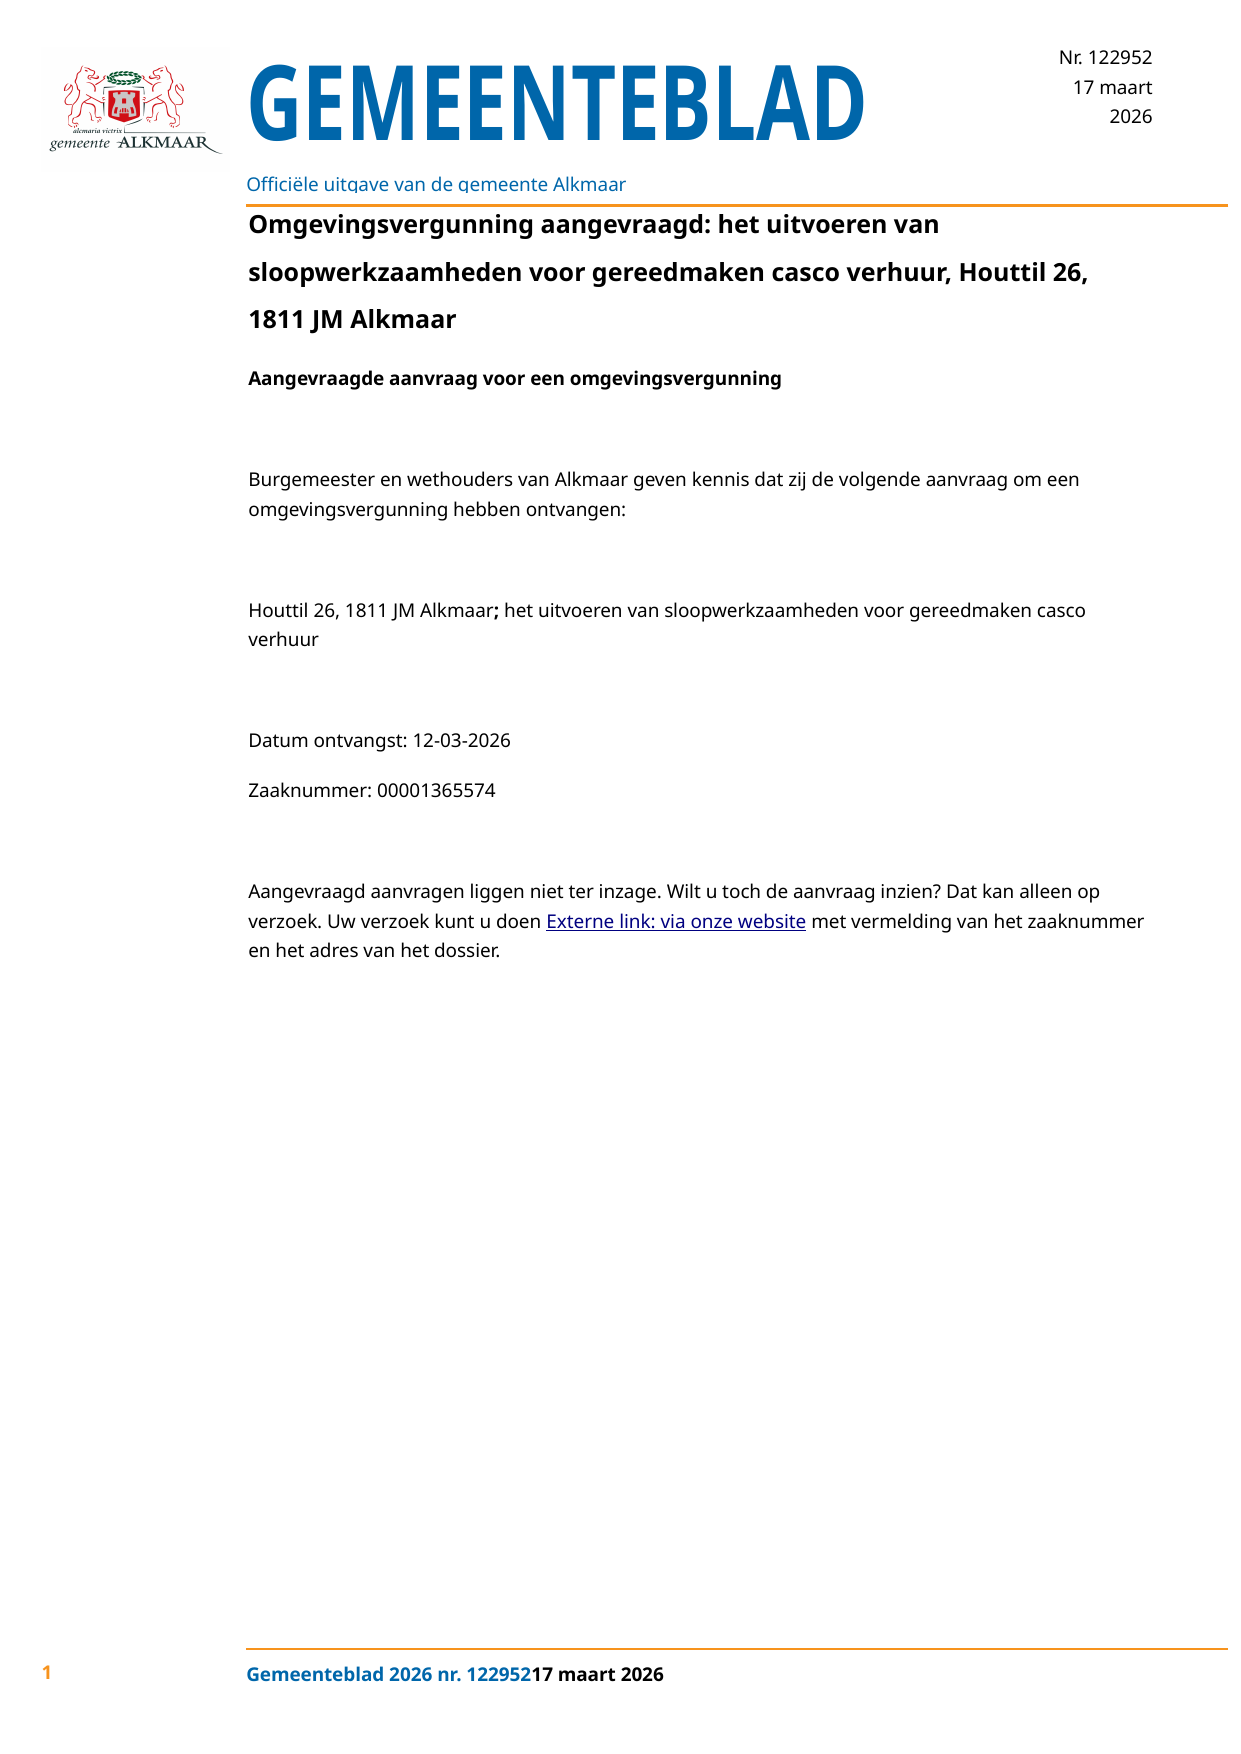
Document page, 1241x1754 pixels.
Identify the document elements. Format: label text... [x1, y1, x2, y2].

text Burgemeester en wethouders van Alkmaar geven kennis dat zij de volgende aanvraag om een omgevingsvergunning hebben ontvangen: [248, 466, 1152, 522]
text Omgevingsvergunning aangevraagd: het uitvoeren van sloopwerkzaamheden voor gereedmaken casco verhuur, Houttil 26, 1811 JM Alkmaar [248, 207, 1152, 336]
text Houttil 26, 1811 JM Alkmaar; het uitvoeren van sloopwerkzaamheden voor gereedmaken casco verhuur [248, 597, 1152, 652]
picture [41, 47, 231, 172]
text Datum ontvangst: 12-03-2026 [248, 727, 1152, 753]
text Aangevraagde aanvraag voor een omgevingsvergunning [248, 366, 1152, 391]
text Zaaknummer: 00001365574 [248, 778, 1152, 803]
text Aangevraagd aanvragen liggen niet ter inzage. Wilt u toch de aanvraag inzien? Dat kan alleen op verzoek. Uw verzoek kunt u doen Externe link: via onze website met vermelding van het zaaknummer en het adres van het dossier. [248, 878, 1152, 963]
